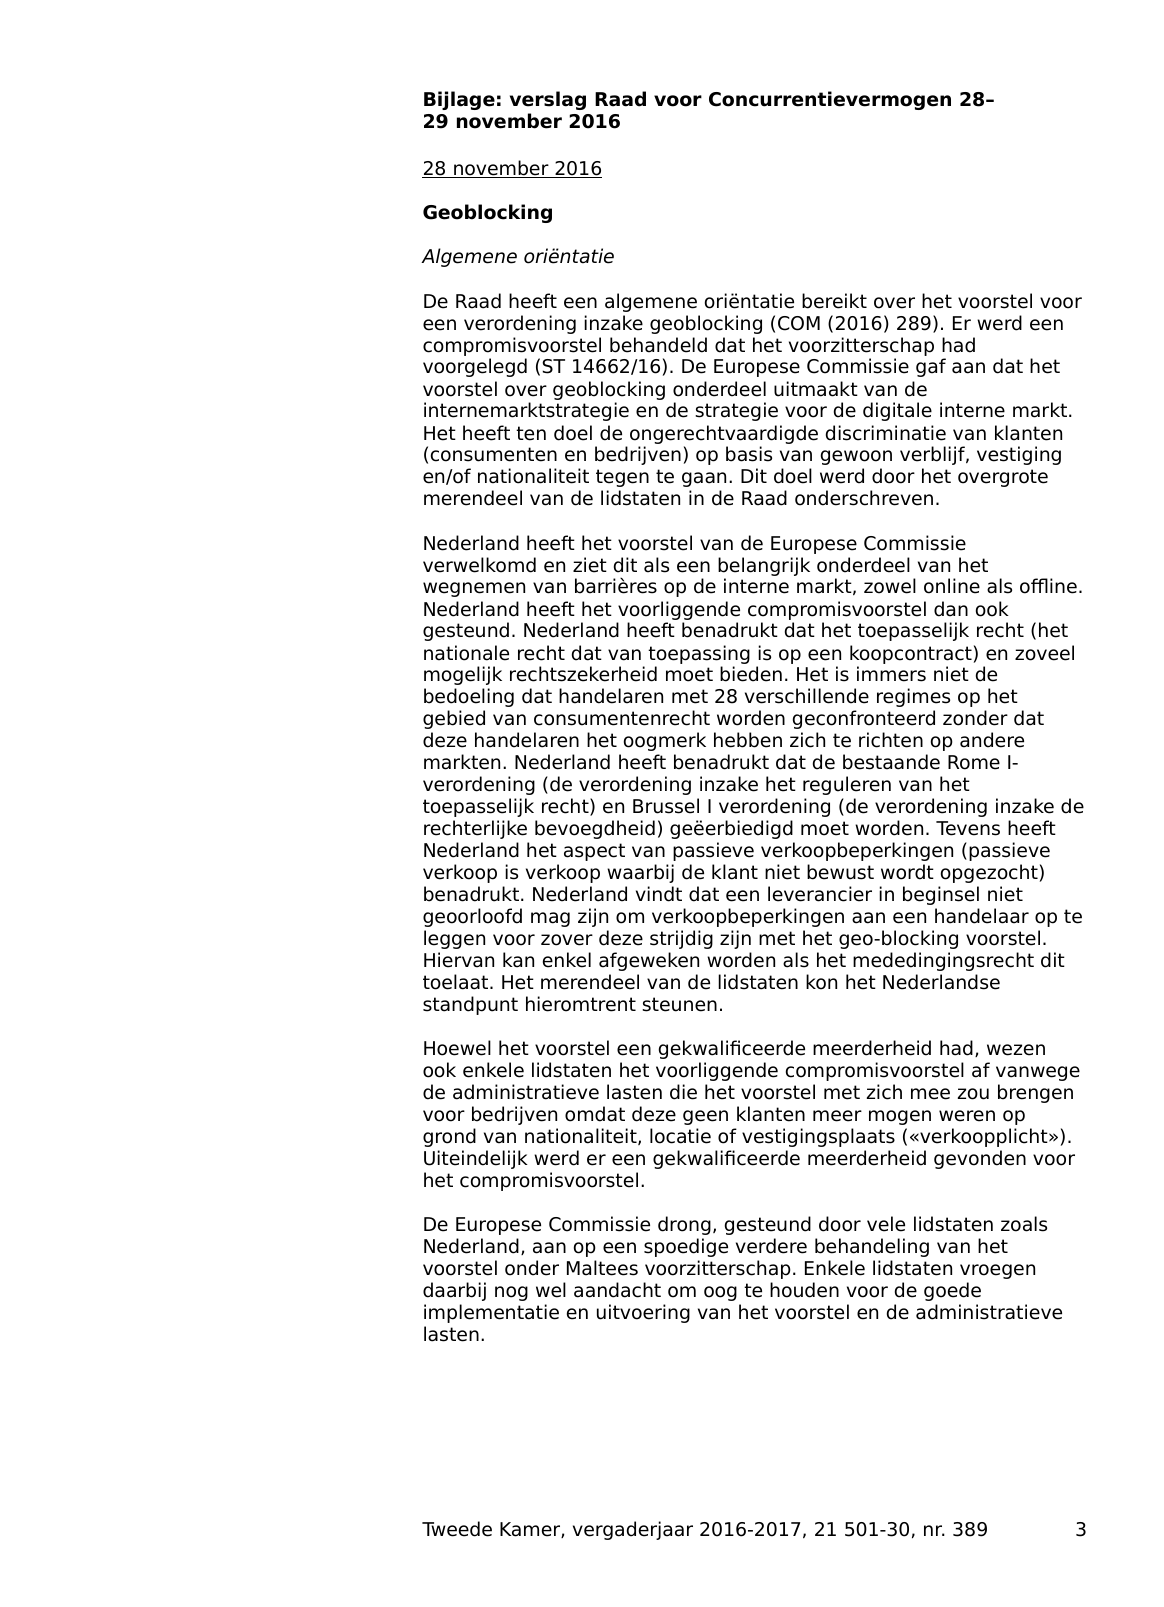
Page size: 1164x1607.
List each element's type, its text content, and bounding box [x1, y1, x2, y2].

subtitle Bijlage: verslag Raad voor Concurrentievermogen 28–29 november 2016 [77, 89, 1087, 133]
text Hoewel het voorstel een gekwalificeerde meerderheid had, wezen ook enkele lidstaten het voorliggende compromisvoorstel af vanwege de administratieve lasten die het voorstel met zich mee zou brengen voor bedrijven omdat deze geen klanten meer mogen weren op grond van nationaliteit, locatie of vestigingsplaats («verkoopplicht»). Uiteindelijk werd er een gekwalificeerde meerderheid gevonden voor het compromisvoorstel. [422, 1038, 1087, 1192]
text Nederland heeft het voorstel van de Europese Commissie verwelkomd en ziet dit als een belangrijk onderdeel van het wegnemen van barrières op de interne markt, zowel online als offline. Nederland heeft het voorliggende compromisvoorstel dan ook gesteund. Nederland heeft benadrukt dat het toepasselijk recht (het nationale recht dat van toepassing is op een koopcontract) en zoveel mogelijk rechtszekerheid moet bieden. Het is immers niet de bedoeling dat handelaren met 28 verschillende regimes op het gebied van consumentenrecht worden geconfronteerd zonder dat deze handelaren het oogmerk hebben zich te richten op andere markten. Nederland heeft benadrukt dat de bestaande Rome I-verordening (de verordening inzake het reguleren van het toepasselijk recht) en Brussel I verordening (de verordening inzake de rechterlijke bevoegdheid) geëerbiedigd moet worden. Tevens heeft Nederland het aspect van passieve verkoopbeperkingen (passieve verkoop is verkoop waarbij de klant niet bewust wordt opgezocht) benadrukt. Nederland vindt dat een leverancier in beginsel niet geoorloofd mag zijn om verkoopbeperkingen aan een handelaar op te leggen voor zover deze strijdig zijn met het geo-blocking voorstel. Hiervan kan enkel afgeweken worden als het mededingingsrecht dit toelaat. Het merendeel van de lidstaten kon het Nederlandse standpunt hieromtrent steunen. [422, 532, 1087, 1016]
text De Raad heeft een algemene oriëntatie bereikt over het voorstel voor een verordening inzake geoblocking (COM (2016) 289). Er werd een compromisvoorstel behandeld dat het voorzitterschap had voorgelegd (ST 14662/16). De Europese Commissie gaf aan dat het voorstel over geoblocking onderdeel uitmaakt van de internemarktstrategie en de strategie voor de digitale interne markt. Het heeft ten doel de ongerechtvaardigde discriminatie van klanten (consumenten en bedrijven) op basis van gewoon verblijf, vestiging en/of nationaliteit tegen te gaan. Dit doel werd door het overgrote merendeel van de lidstaten in de Raad onderschreven. [422, 291, 1087, 510]
subtitle 28 november 2016 [422, 158, 1087, 180]
text De Europese Commissie drong, gesteund door vele lidstaten zoals Nederland, aan op een spoedige verdere behandeling van het voorstel onder Maltees voorzitterschap. Enkele lidstaten vroegen daarbij nog wel aandacht om oog te houden voor de goede implementatie en uitvoering van het voorstel en de administratieve lasten. [422, 1214, 1087, 1346]
subtitle Algemene oriëntatie [422, 246, 1087, 268]
subtitle Geoblocking [422, 202, 1087, 224]
